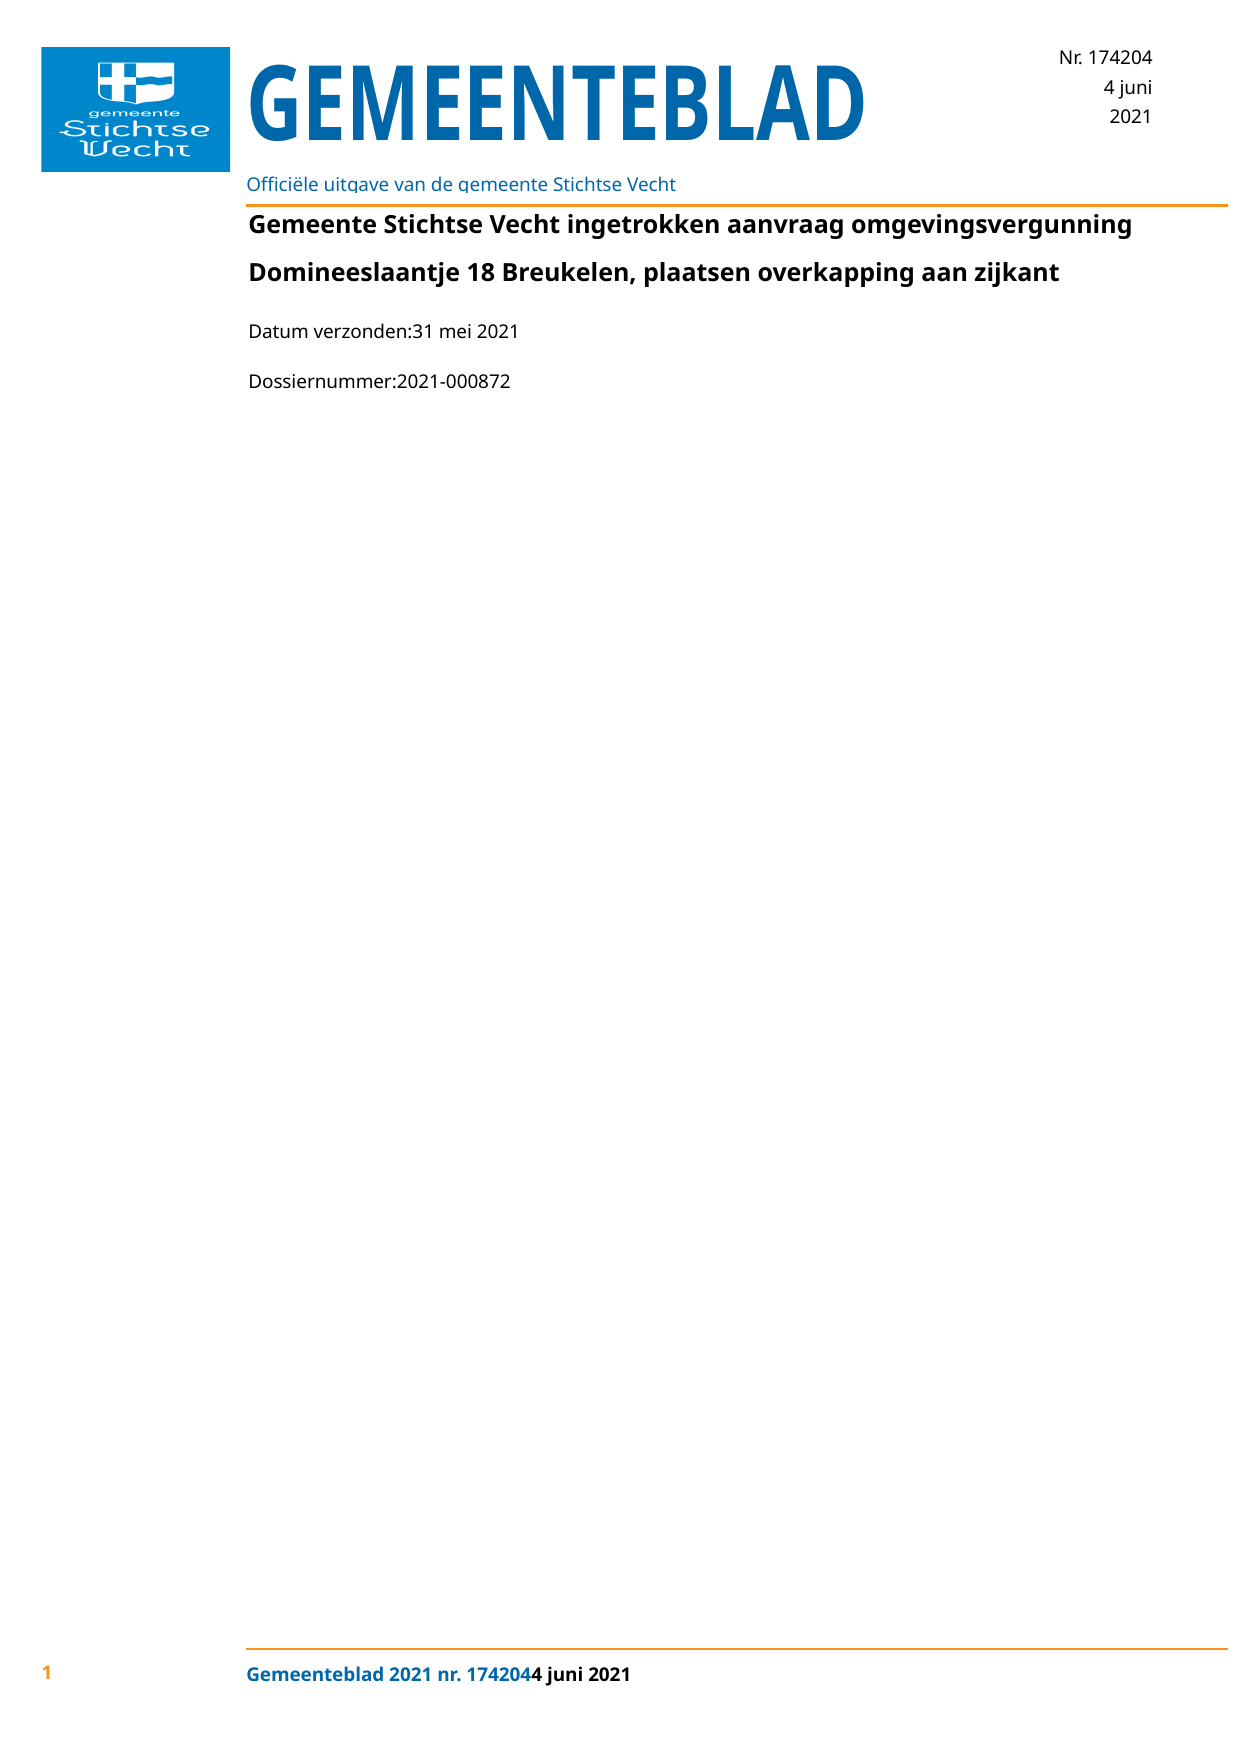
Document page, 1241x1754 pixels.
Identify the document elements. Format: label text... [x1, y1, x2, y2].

text Gemeente Stichtse Vecht ingetrokken aanvraag omgevingsvergunning Domineeslaantje 18 Breukelen, plaatsen overkapping aan zijkant [248, 207, 1152, 288]
text Datum verzonden:31 mei 2021 [248, 318, 1152, 344]
text Dossiernummer:2021-000872 [248, 368, 1152, 394]
picture [99, 63, 135, 101]
picture [137, 63, 174, 103]
